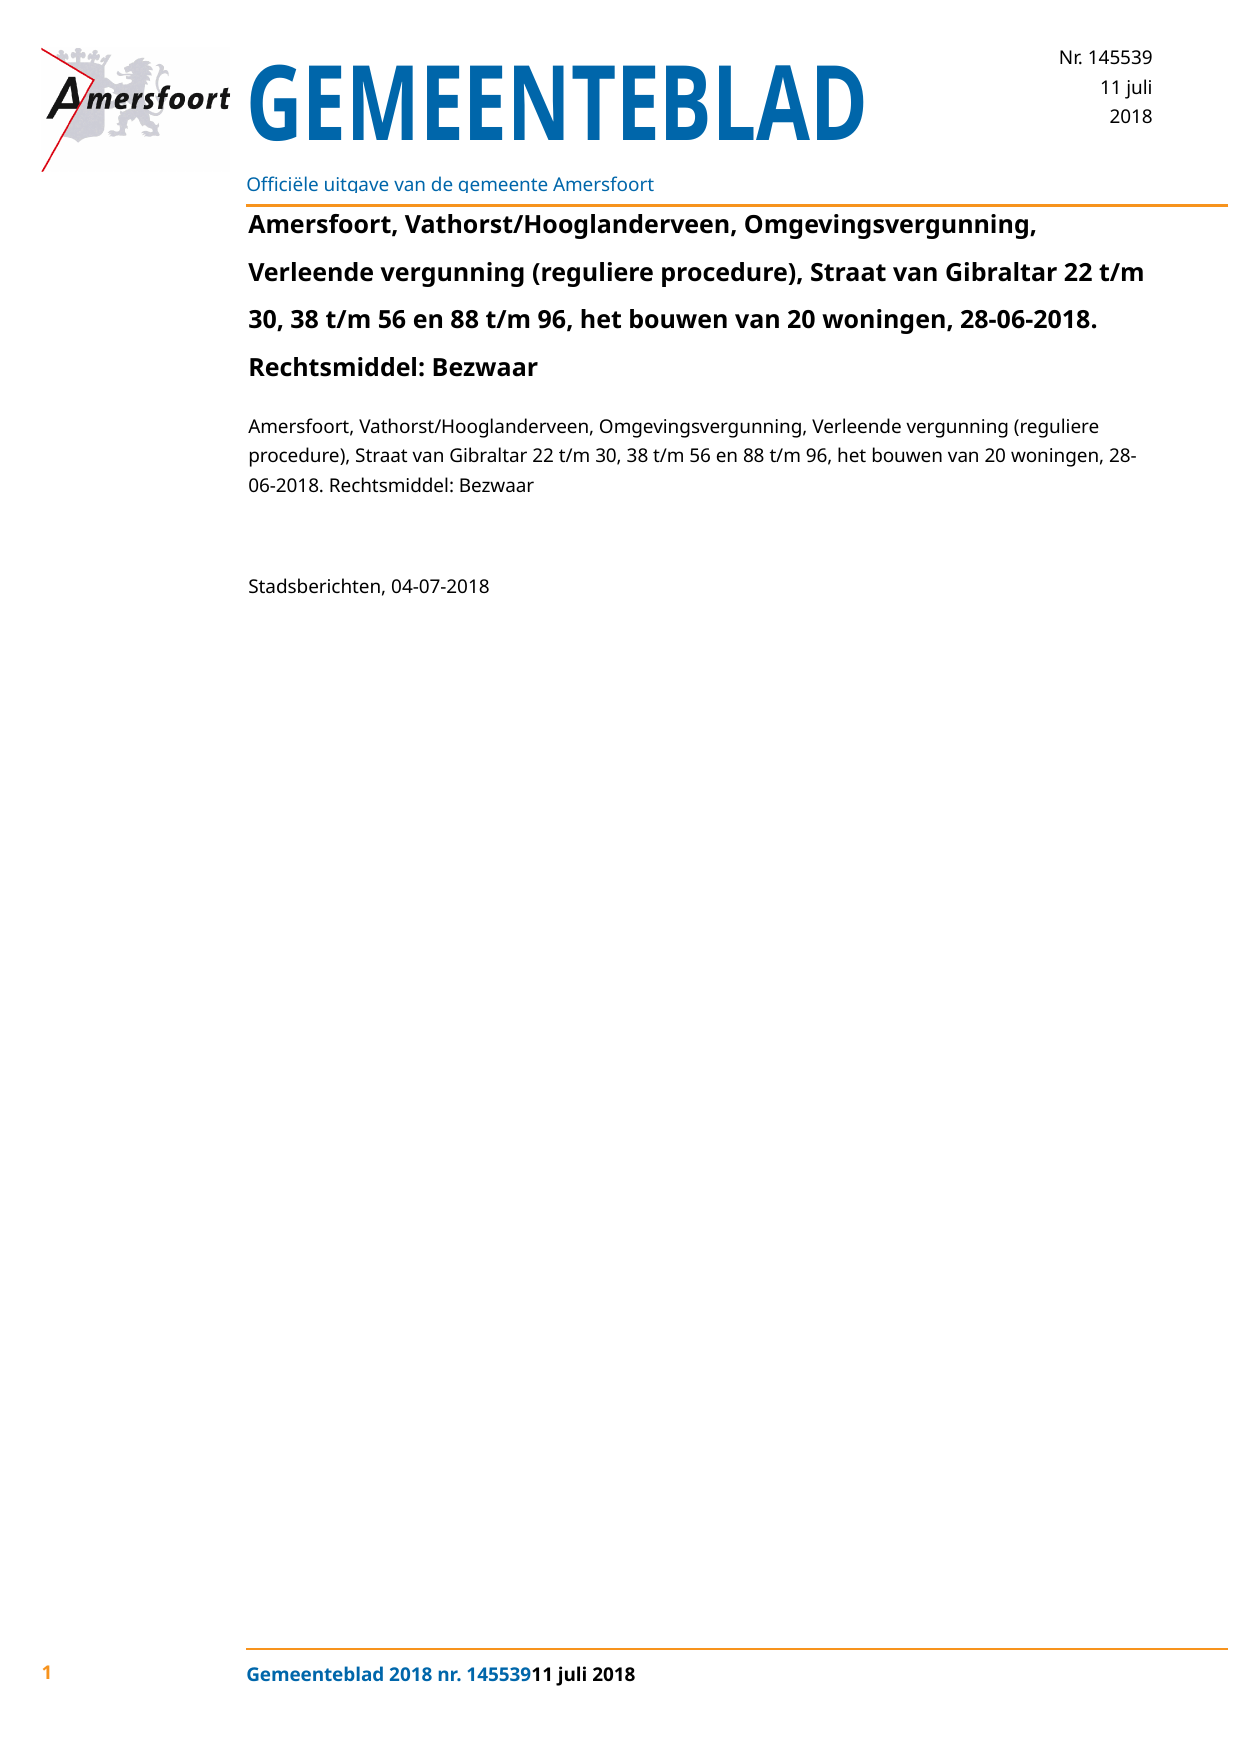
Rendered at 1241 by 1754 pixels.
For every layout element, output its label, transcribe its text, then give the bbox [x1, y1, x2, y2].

text Amersfoort, Vathorst/Hooglanderveen, Omgevingsvergunning, Verleende vergunning (reguliere procedure), Straat van Gibraltar 22 t/m 30, 38 t/m 56 en 88 t/m 96, het bouwen van 20 woningen, 28-06-2018. Rechtsmiddel: Bezwaar [248, 413, 1152, 498]
text Stadsberichten, 04-07-2018 [248, 573, 1152, 599]
picture [41, 47, 231, 172]
text Amersfoort, Vathorst/Hooglanderveen, Omgevingsvergunning, Verleende vergunning (reguliere procedure), Straat van Gibraltar 22 t/m 30, 38 t/m 56 en 88 t/m 96, het bouwen van 20 woningen, 28-06-2018. Rechtsmiddel: Bezwaar [248, 207, 1152, 384]
